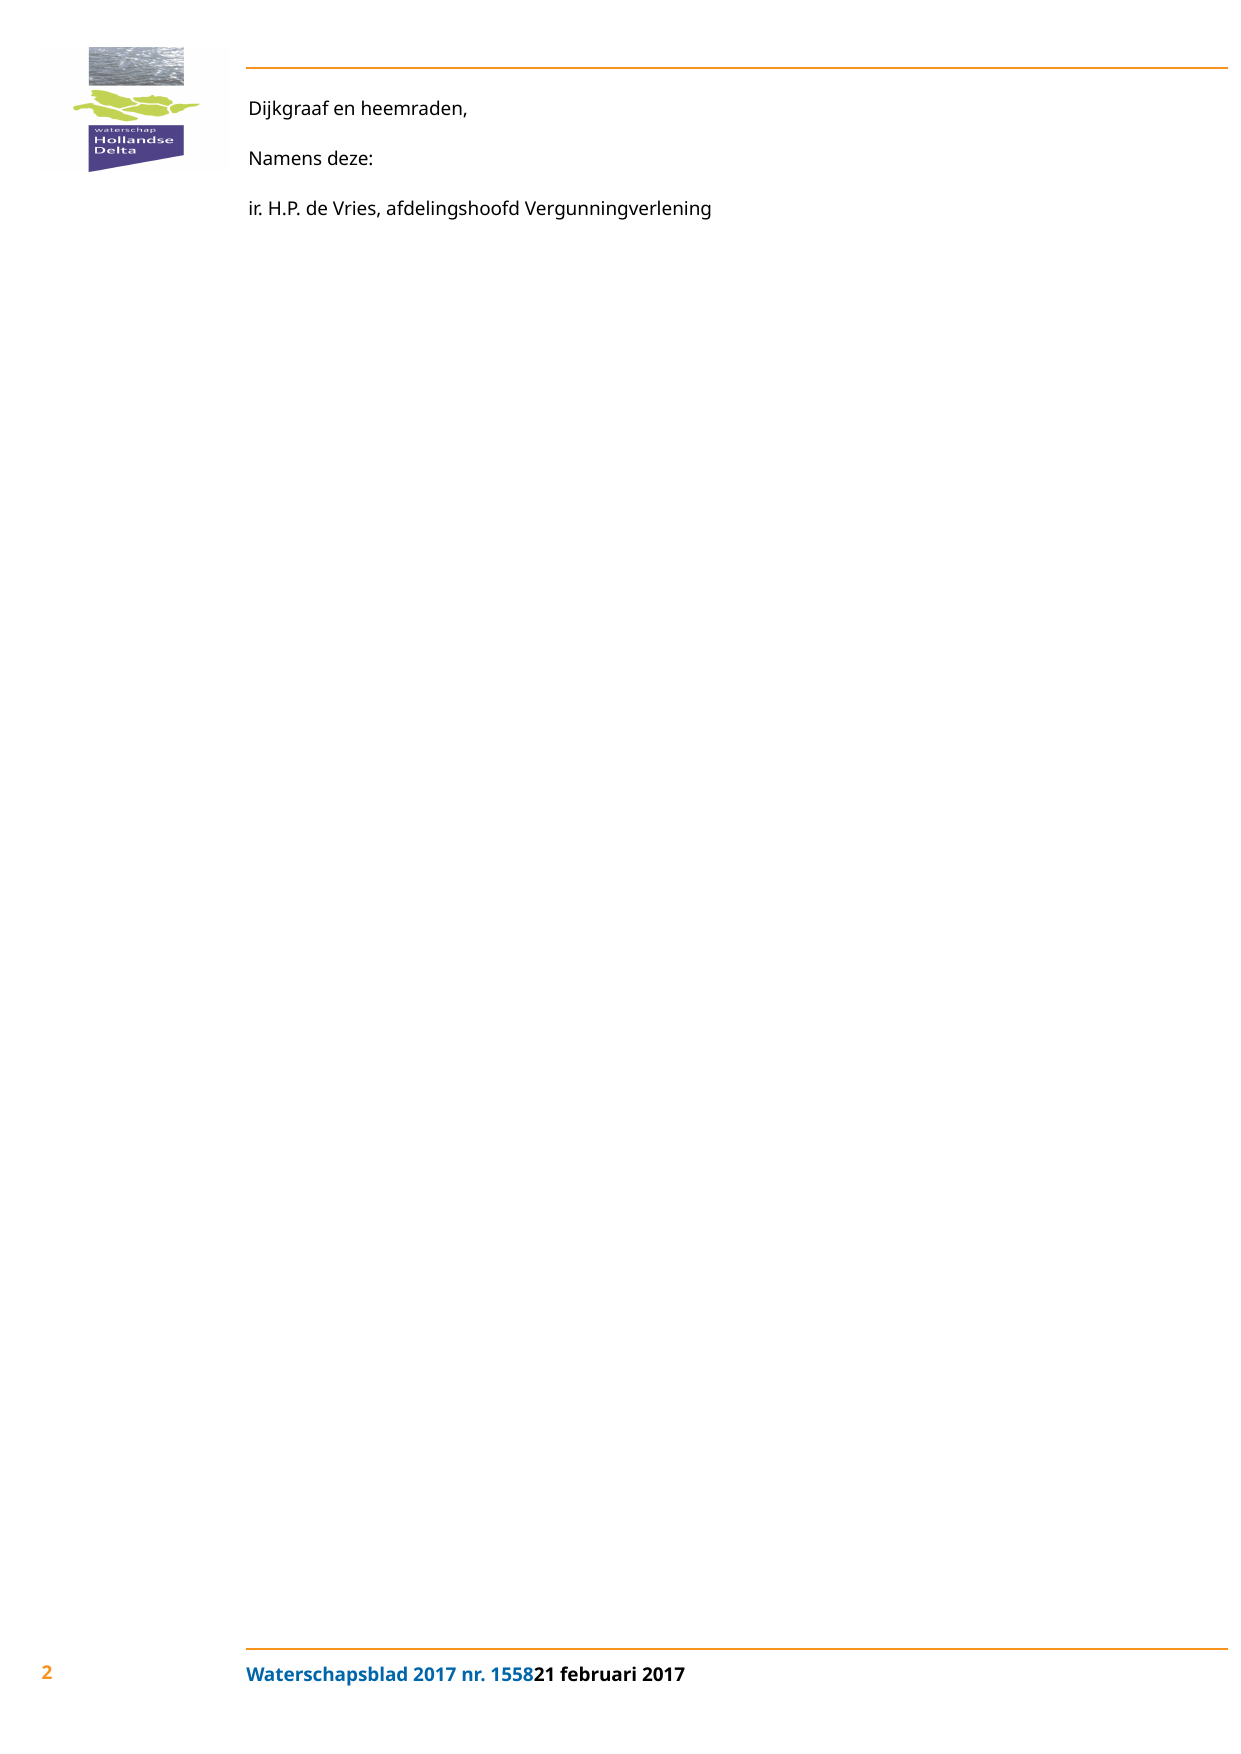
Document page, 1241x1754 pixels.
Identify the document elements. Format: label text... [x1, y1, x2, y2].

text ir. H.P. de Vries, afdelingshoofd Vergunningverlening [248, 196, 1152, 221]
text Dijkgraaf en heemraden, [248, 95, 1152, 121]
text Namens deze: [248, 145, 1152, 171]
picture [41, 47, 231, 172]
